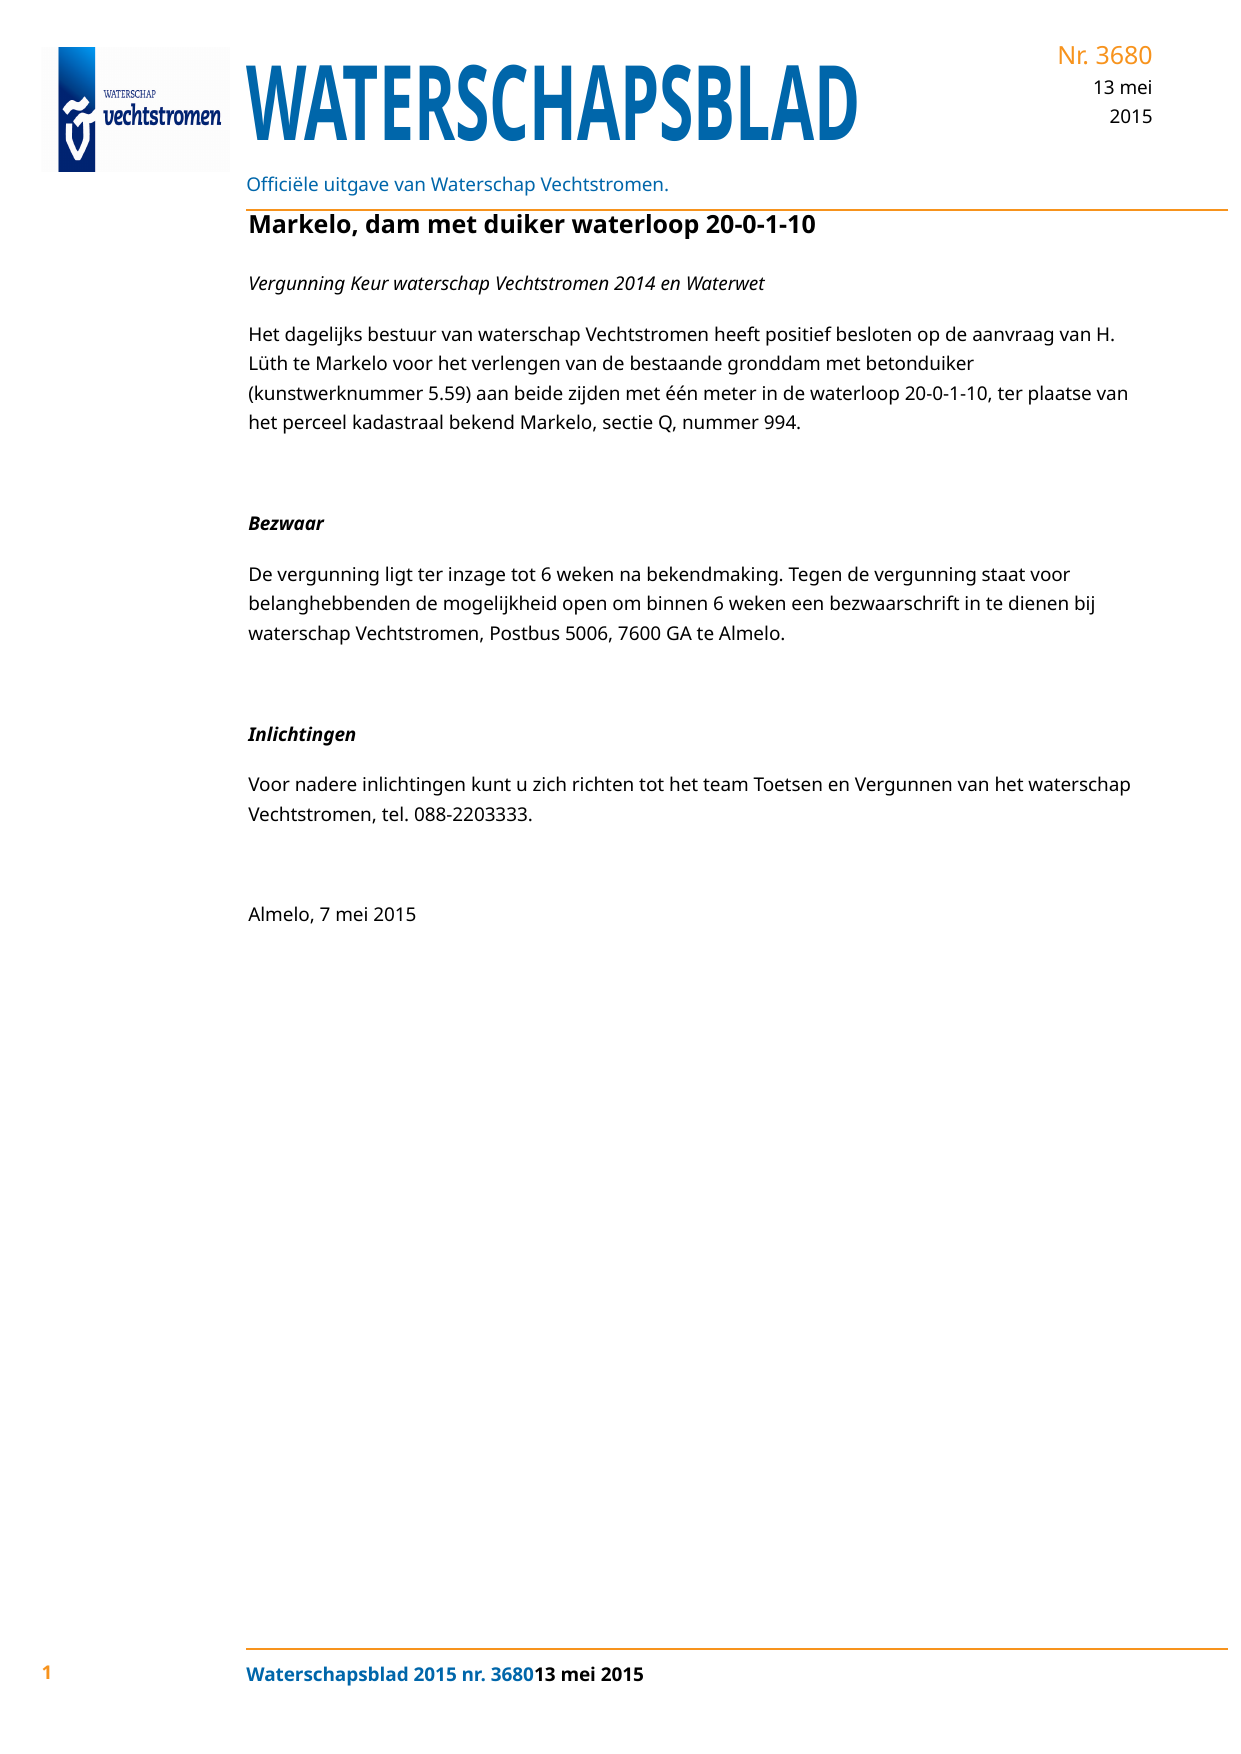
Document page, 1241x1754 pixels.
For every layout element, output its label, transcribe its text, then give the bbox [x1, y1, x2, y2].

text Voor nadere inlichtingen kunt u zich richten tot het team Toetsen en Vergunnen van het waterschap Vechtstromen, tel. 088-2203333. [248, 771, 1152, 826]
picture [41, 47, 231, 172]
text Almelo, 7 mei 2015 [248, 902, 1152, 927]
text Inlichtingen [248, 721, 1152, 746]
text Markelo, dam met duiker waterloop 20-0-1-10 [248, 211, 1152, 241]
text Het dagelijks bestuur van waterschap Vechtstromen heeft positief besloten op de aanvraag van H. Lüth te Markelo voor het verlengen van de bestaande gronddam met betonduiker (kunstwerknummer 5.59) aan beide zijden met één meter in de waterloop 20-0-1-10, ter plaatse van het perceel kadastraal bekend Markelo, sectie Q, nummer 994. [248, 321, 1152, 435]
text Bezwaar [248, 510, 1152, 536]
text Vergunning Keur waterschap Vechtstromen 2014 en Waterwet [248, 270, 1152, 296]
text De vergunning ligt ter inzage tot 6 weken na bekendmaking. Tegen de vergunning staat voor belanghebbenden de mogelijkheid open om binnen 6 weken een bezwaarschrift in te dienen bij waterschap Vechtstromen, Postbus 5006, 7600 GA te Almelo. [248, 561, 1152, 646]
